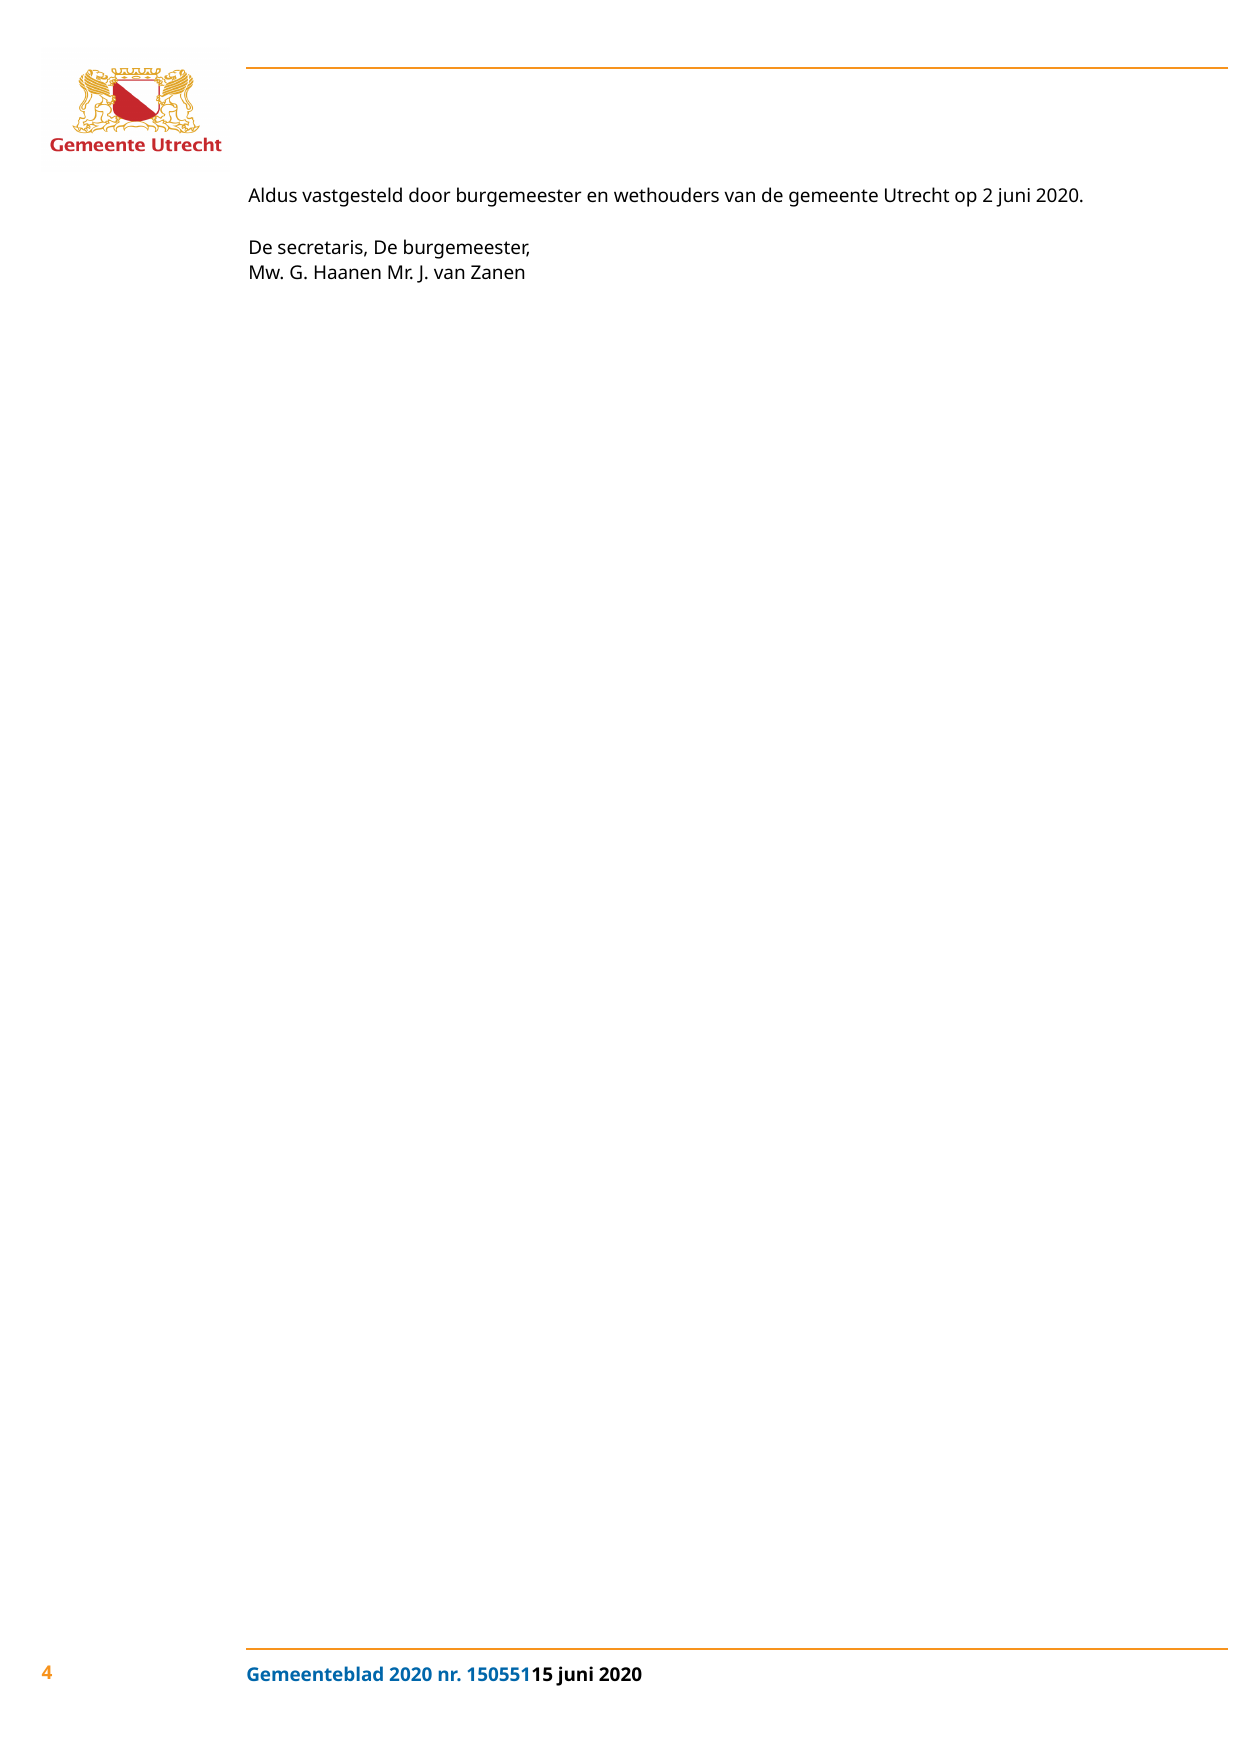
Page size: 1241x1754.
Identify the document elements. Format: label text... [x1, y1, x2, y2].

picture [41, 47, 231, 172]
text De secretaris, De burgemeester, [248, 234, 1152, 259]
text Aldus vastgesteld door burgemeester en wethouders van de gemeente Utrecht op 2 juni 2020. [248, 182, 1152, 208]
text Mw. G. Haanen Mr. J. van Zanen [248, 259, 1152, 285]
